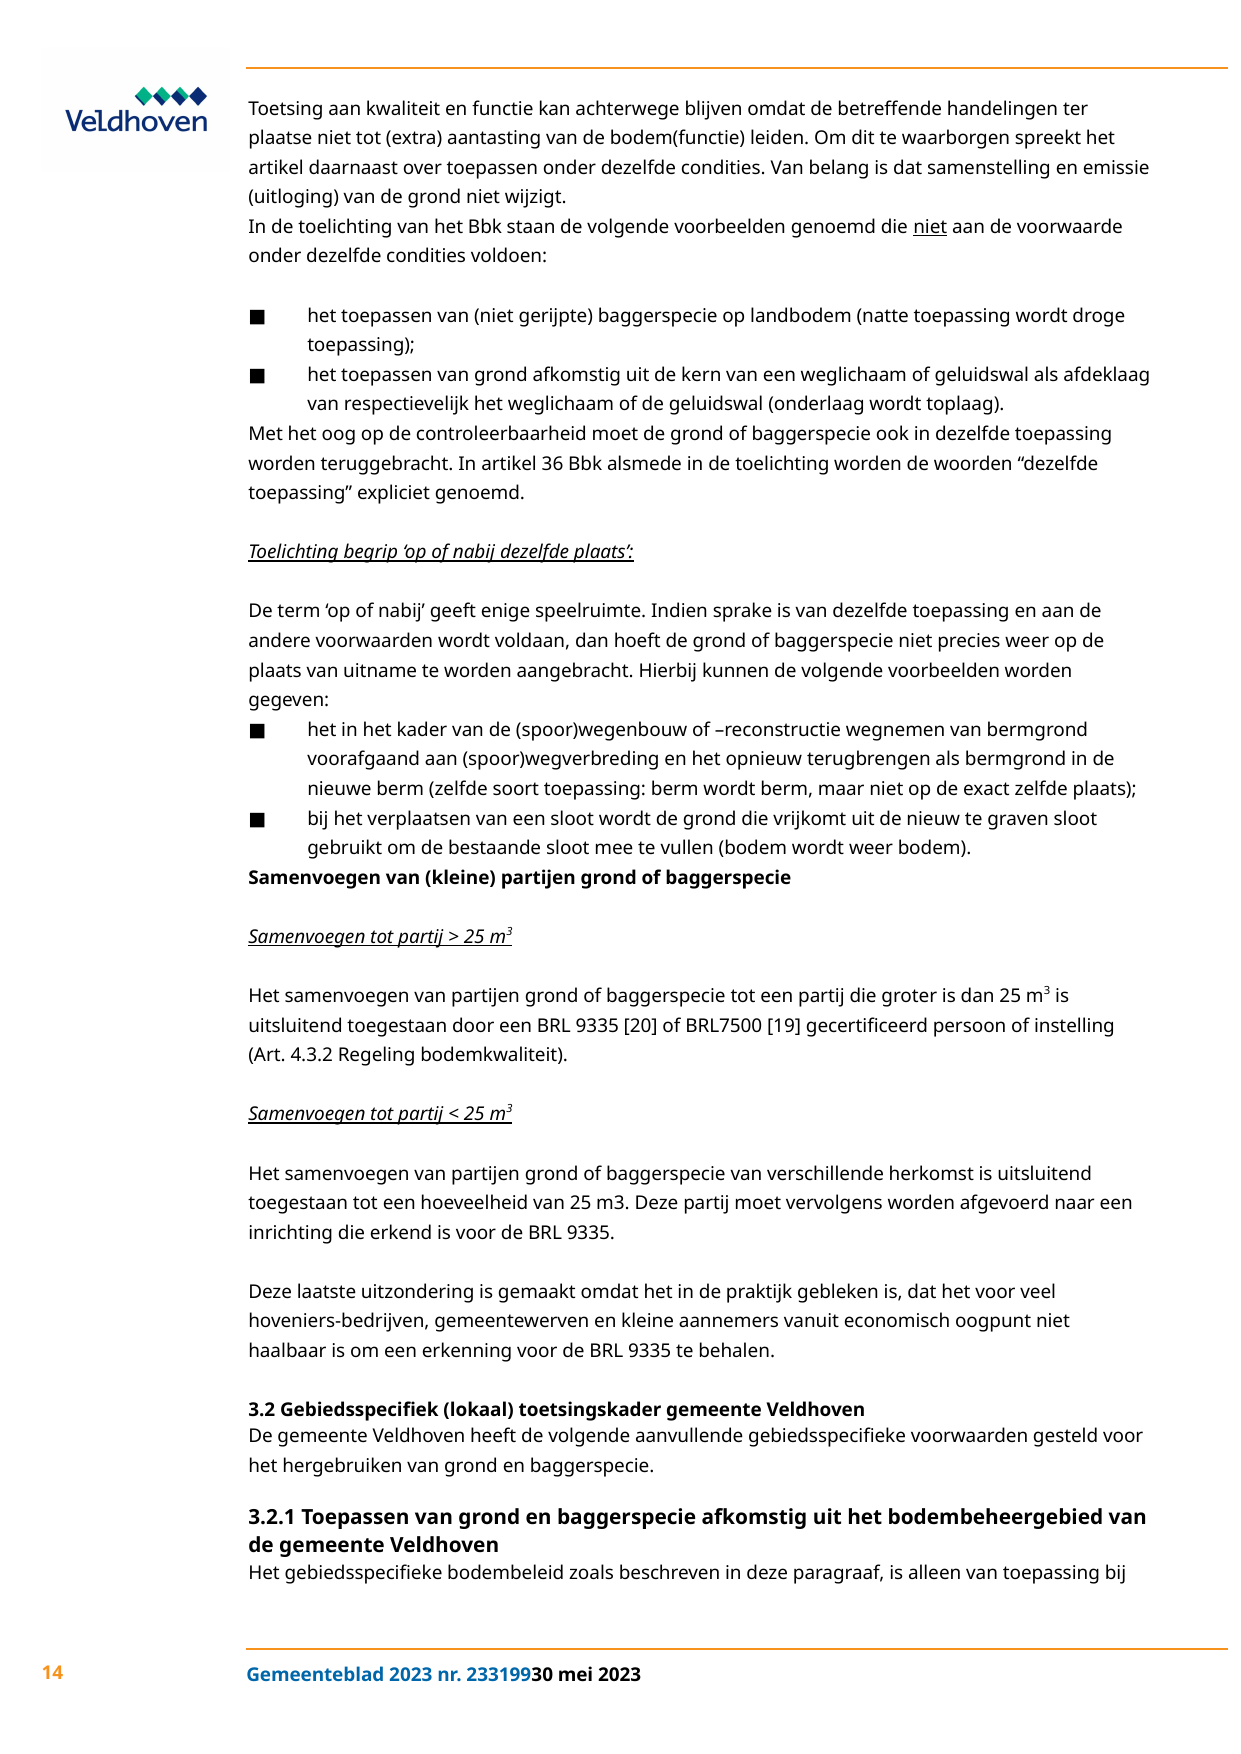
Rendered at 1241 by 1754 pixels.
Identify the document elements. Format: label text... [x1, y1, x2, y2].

text Met het oog op de controleerbaarheid moet de grond of baggerspecie ook in dezelfde toepassing worden teruggebracht. In artikel 36 Bbk alsmede in de toelichting worden de woorden “dezelfde toepassing” expliciet genoemd. [248, 420, 1152, 505]
text 3.2 Gebiedsspecifiek (lokaal) toetsingskader gemeente Veldhoven [248, 1396, 1152, 1422]
list het toepassen van (niet gerijpte) baggerspecie op landbodem (natte toepassing wordt droge toepassing); [248, 302, 1152, 357]
text De term ‘op of nabij’ geeft enige speelruimte. Indien sprake is van dezelfde toepassing en aan de andere voorwaarden wordt voldaan, dan hoeft de grond of baggerspecie niet precies weer op de plaats van uitname te worden aangebracht. Hierbij kunnen de volgende voorbeelden worden gegeven: [248, 598, 1152, 712]
text Toetsing aan kwaliteit en functie kan achterwege blijven omdat de betreffende handelingen ter plaatse niet tot (extra) aantasting van de bodem(functie) leiden. Om dit te waarborgen spreekt het artikel daarnaast over toepassen onder dezelfde condities. Van belang is dat samenstelling en emissie (uitloging) van de grond niet wijzigt. [248, 95, 1152, 209]
text Samenvoegen van (kleine) partijen grond of baggerspecie [248, 864, 1152, 890]
text Het samenvoegen van partijen grond of baggerspecie tot een partij die groter is dan 25 m3 is uitsluitend toegestaan door een BRL 9335 [20] of BRL7500 [19] gecertificeerd persoon of instelling (Art. 4.3.2 Regeling bodemkwaliteit). [248, 982, 1152, 1067]
picture [41, 47, 231, 172]
list bij het verplaatsen van een sloot wordt de grond die vrijkomt uit de nieuw te graven sloot gebruikt om de bestaande sloot mee te vullen (bodem wordt weer bodem). [248, 805, 1152, 860]
text Samenvoegen tot partij > 25 m3 [248, 923, 1152, 949]
list het toepassen van grond afkomstig uit de kern van een weglichaam of geluidswal als afdeklaag van respectievelijk het weglichaam of de geluidswal (onderlaag wordt toplaag). [248, 361, 1152, 416]
list het in het kader van de (spoor)wegenbouw of –reconstructie wegnemen van bermgrond voorafgaand aan (spoor)wegverbreding en het opnieuw terugbrengen als bermgrond in de nieuwe berm (zelfde soort toepassing: berm wordt berm, maar niet op de exact zelfde plaats); [248, 716, 1152, 801]
text De gemeente Veldhoven heeft de volgende aanvullende gebiedsspecifieke voorwaarden gesteld voor het hergebruiken van grond en baggerspecie. [248, 1422, 1152, 1477]
text Het gebiedsspecifieke bodembeleid zoals beschreven in deze paragraaf, is alleen van toepassing bij [248, 1559, 1152, 1585]
text Samenvoegen tot partij < 25 m3 [248, 1101, 1152, 1126]
text In de toelichting van het Bbk staan de volgende voorbeelden genoemd die niet aan de voorwaarde onder dezelfde condities voldoen: [248, 213, 1152, 268]
text 3.2.1 Toepassen van grond en baggerspecie afkomstig uit het bodembeheergebied van de gemeente Veldhoven [248, 1502, 1152, 1559]
text Toelichting begrip ‘op of nabij dezelfde plaats’: [248, 538, 1152, 564]
text Deze laatste uitzondering is gemaakt omdat het in de praktijk gebleken is, dat het voor veel hoveniers-bedrijven, gemeentewerven en kleine aannemers vanuit economisch oogpunt niet haalbaar is om een erkenning voor de BRL 9335 te behalen. [248, 1278, 1152, 1363]
text Het samenvoegen van partijen grond of baggerspecie van verschillende herkomst is uitsluitend toegestaan tot een hoeveelheid van 25 m3. Deze partij moet vervolgens worden afgevoerd naar een inrichting die erkend is voor de BRL 9335. [248, 1160, 1152, 1245]
